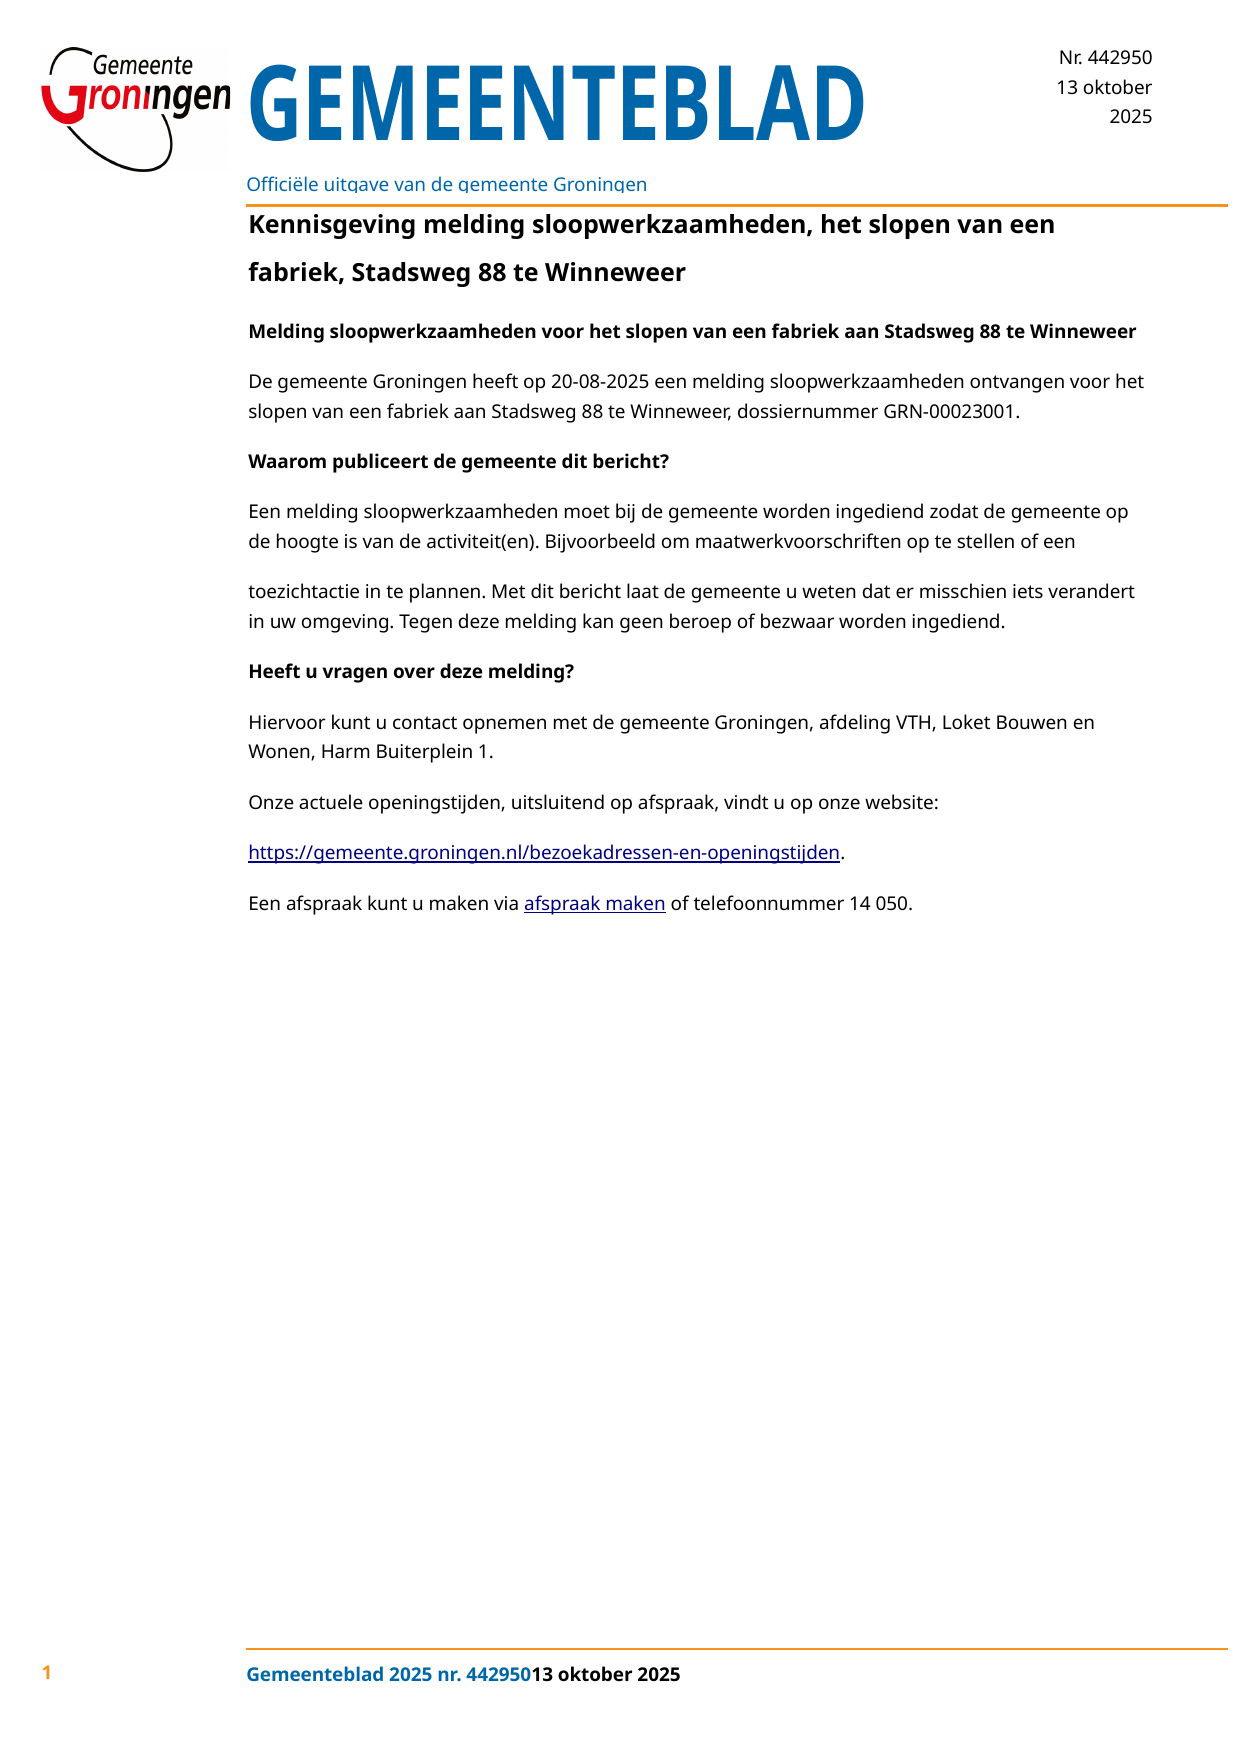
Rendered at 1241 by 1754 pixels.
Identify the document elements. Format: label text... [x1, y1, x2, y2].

picture [41, 47, 231, 172]
text De gemeente Groningen heeft op 20-08-2025 een melding sloopwerkzaamheden ontvangen voor het slopen van een fabriek aan Stadsweg 88 te Winneweer, dossiernummer GRN-00023001. [248, 368, 1152, 424]
text Een afspraak kunt u maken via afspraak maken of telefoonnummer 14 050. [248, 890, 1152, 916]
text Waarom publiceert de gemeente dit bericht? [248, 448, 1152, 474]
text Hiervoor kunt u contact opnemen met de gemeente Groningen, afdeling VTH, Loket Bouwen en Wonen, Harm Buiterplein 1. [248, 709, 1152, 764]
text Onze actuele openingstijden, uitsluitend op afspraak, vindt u op onze website: [248, 789, 1152, 815]
text toezichtactie in te plannen. Met dit bericht laat de gemeente u weten dat er misschien iets verandert in uw omgeving. Tegen deze melding kan geen beroep of bezwaar worden ingediend. [248, 579, 1152, 634]
text Kennisgeving melding sloopwerkzaamheden, het slopen van een fabriek, Stadsweg 88 te Winneweer [248, 207, 1152, 288]
text Melding sloopwerkzaamheden voor het slopen van een fabriek aan Stadsweg 88 te Winneweer [248, 318, 1152, 344]
text Een melding sloopwerkzaamheden moet bij de gemeente worden ingediend zodat de gemeente op de hoogte is van de activiteit(en). Bijvoorbeeld om maatwerkvoorschriften op te stellen of een [248, 499, 1152, 554]
text https://gemeente.groningen.nl/bezoekadressen-en-openingstijden. [248, 839, 1152, 865]
text Heeft u vragen over deze melding? [248, 659, 1152, 684]
